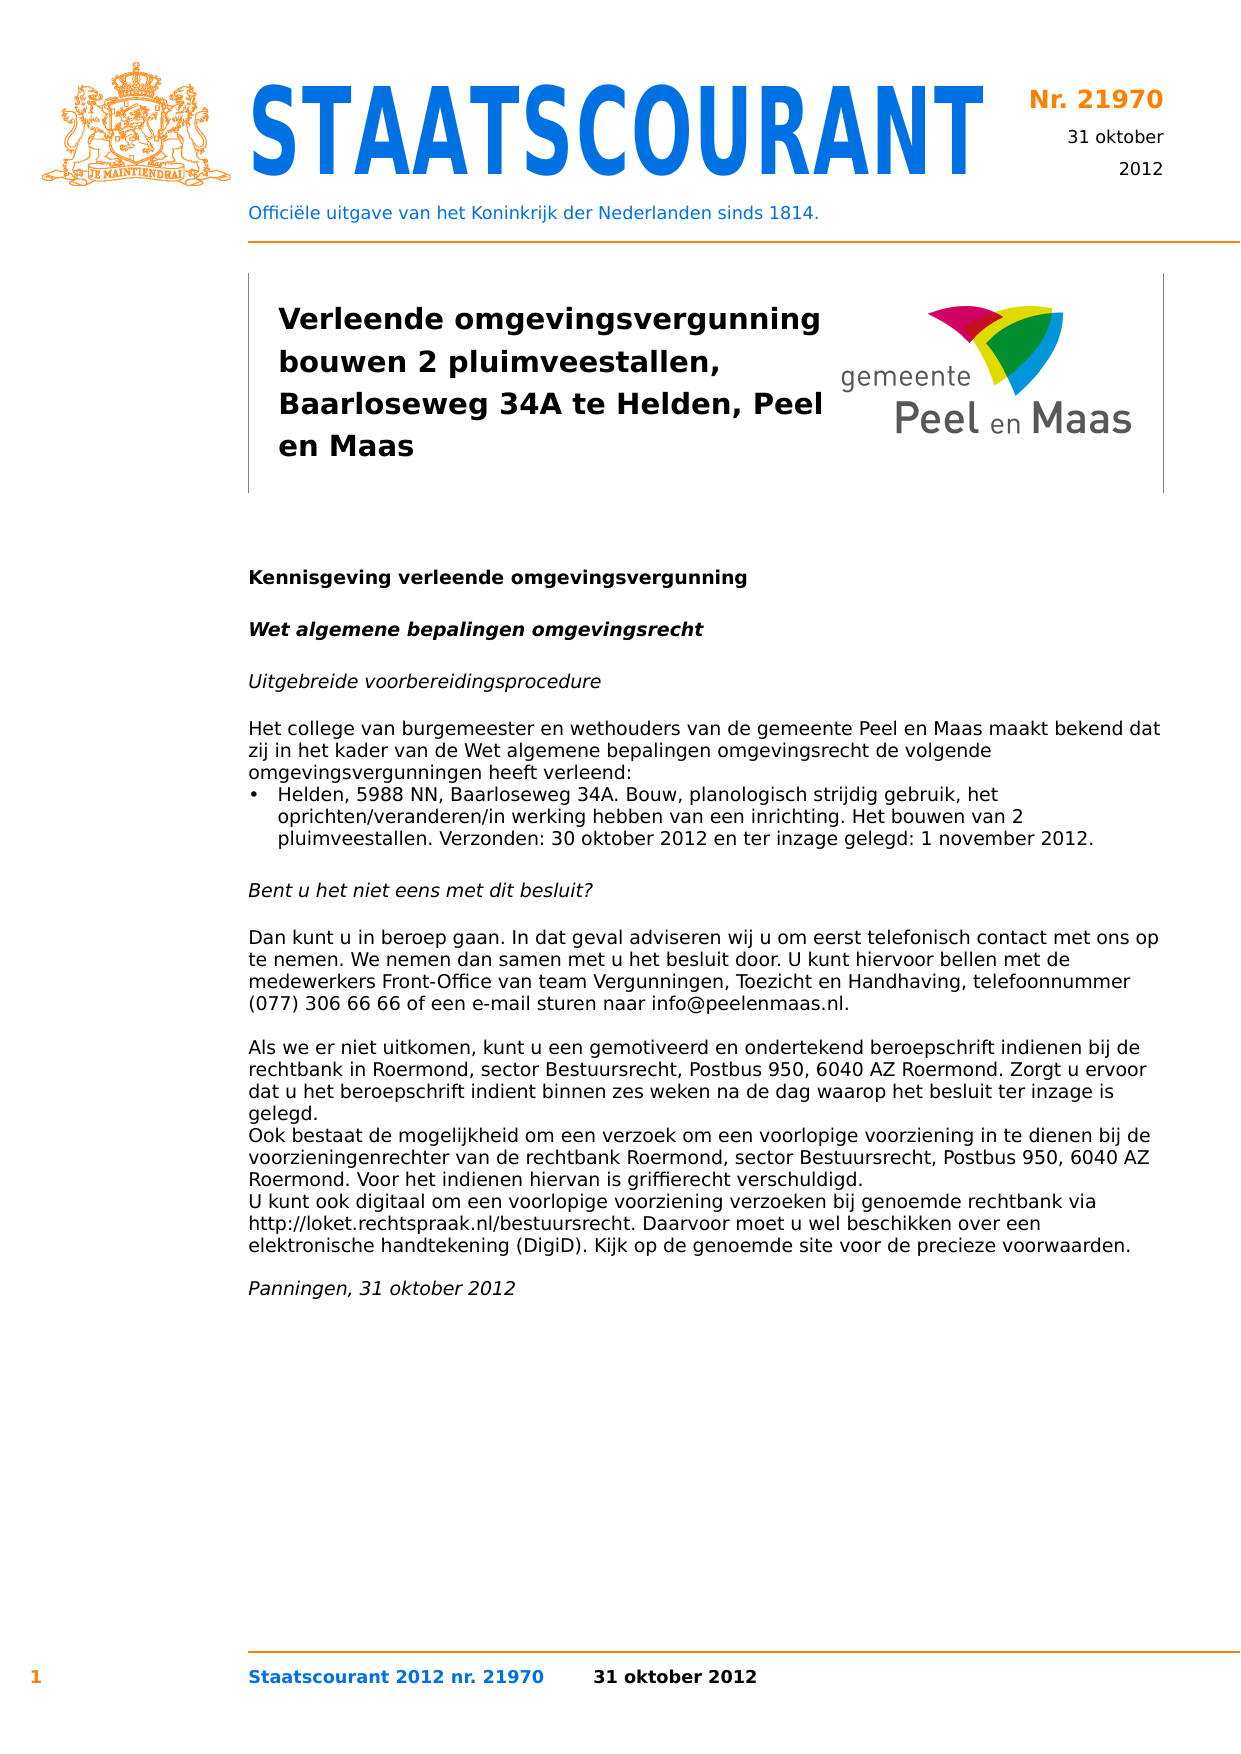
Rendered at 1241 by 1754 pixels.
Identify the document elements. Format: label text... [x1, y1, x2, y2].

text Als we er niet uitkomen, kunt u een gemotiveerd en ondertekend beroepschrift indienen bij de rechtbank in Roermond, sector Bestuursrecht, Postbus 950, 6040 AZ Roermond. Zorgt u ervoor dat u het beroepschrift indient binnen zes weken na de dag waarop het besluit ter inzage is gelegd. [248, 1037, 1163, 1124]
text • Helden, 5988 NN, Baarloseweg 34A. Bouw, planologisch strijdig gebruik, het oprichten/veranderen/in werking hebben van een inrichting. Het bouwen van 2 pluimveestallen. Verzonden: 30 oktober 2012 en ter inzage gelegd: 1 november 2012. [248, 784, 1163, 850]
text Dan kunt u in beroep gaan. In dat geval adviseren wij u om eerst telefonisch contact met ons op te nemen. We nemen dan samen met u het besluit door. U kunt hiervoor bellen met de medewerkers Front-Office van team Vergunningen, Toezicht en Handhaving, telefoonnummer (077) 306 66 66 of een e-mail sturen naar info@peelenmaas.nl. [248, 927, 1163, 1015]
subtitle Uitgebreide voorbereidingsprocedure [248, 671, 1163, 693]
table_header Nr. 21970 [998, 62, 1240, 121]
text Het college van burgemeester en wethouders van de gemeente Peel en Maas maakt bekend dat zij in het kader van de Wet algemene bepalingen omgevingsrecht de volgende omgevingsvergunningen heeft verleend: [248, 718, 1163, 784]
subtitle Verleende omgevingsvergunning bouwen 2 pluimveestallen, Baarloseweg 34A te Helden, Peel en Maas [249, 273, 1163, 493]
table_cell 31 oktober [998, 121, 1240, 153]
picture [41, 62, 231, 186]
subtitle Wet algemene bepalingen omgevingsrecht [248, 619, 1163, 641]
table_header STAATSCOURANT [248, 62, 998, 203]
table_cell Officiële uitgave van het Koninkrijk der Nederlanden sinds 1814. [248, 203, 1240, 241]
table_header [25, 62, 248, 241]
subtitle Kennisgeving verleende omgevingsvergunning [248, 567, 1163, 589]
text U kunt ook digitaal om een voorlopige voorziening verzoeken bij genoemde rechtbank via http://loket.rechtspraak.nl/bestuursrecht. Daarvoor moet u wel beschikken over een elektronische handtekening (DigiD). Kijk op de genoemde site voor de precieze voorwaarden. [248, 1191, 1163, 1256]
text Panningen, 31 oktober 2012 [248, 1278, 1163, 1300]
text Ook bestaat de mogelijkheid om een verzoek om een voorlopige voorziening in te dienen bij de voorzieningenrechter van de rechtbank Roermond, sector Bestuursrecht, Postbus 950, 6040 AZ Roermond. Voor het indienen hiervan is griffierecht verschuldigd. [248, 1124, 1163, 1191]
picture [838, 302, 1134, 439]
table_cell 2012 [998, 153, 1240, 203]
subtitle Bent u het niet eens met dit besluit? [248, 880, 1163, 902]
